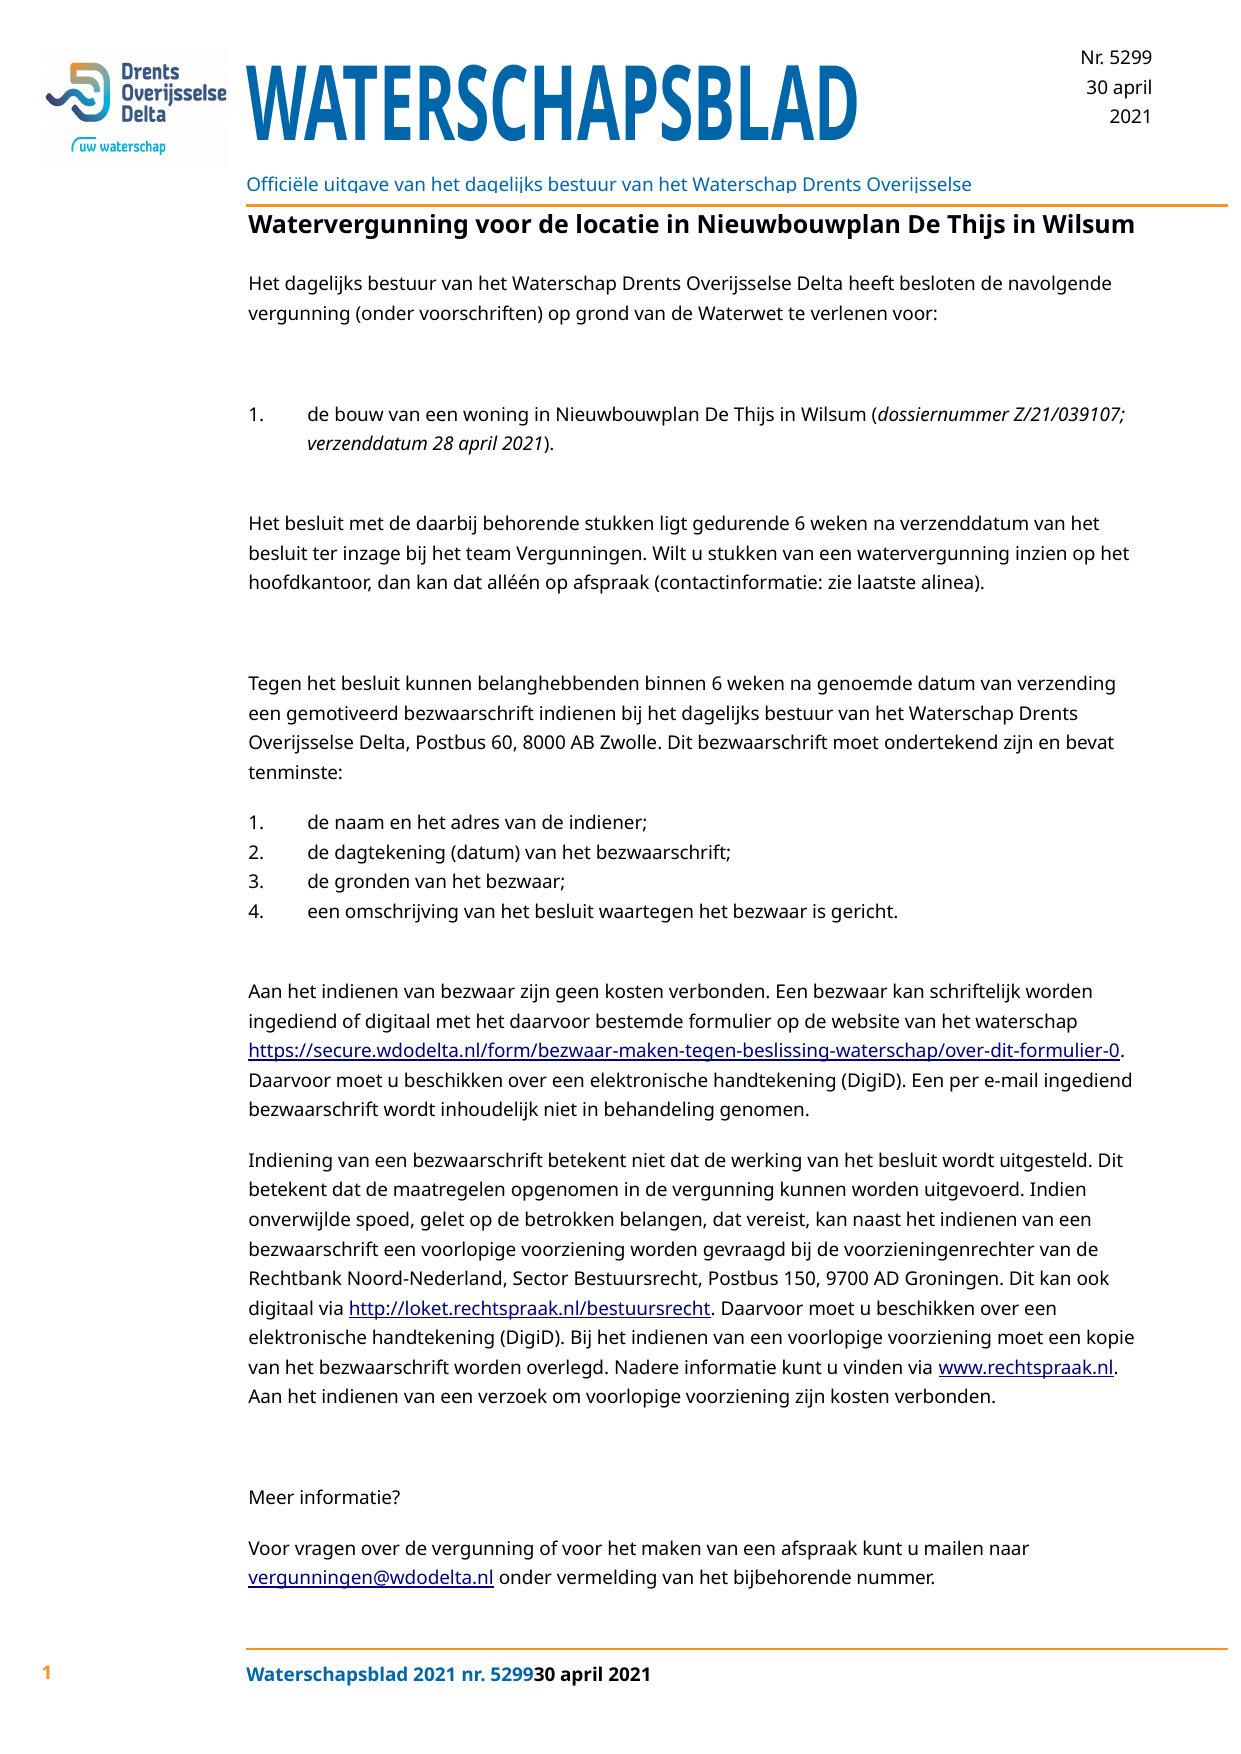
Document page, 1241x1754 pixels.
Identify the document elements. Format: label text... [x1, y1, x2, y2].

text Aan het indienen van bezwaar zijn geen kosten verbonden. Een bezwaar kan schriftelijk worden ingediend of digitaal met het daarvoor bestemde formulier op de website van het waterschap https://secure.wdodelta.nl/form/bezwaar-maken-tegen-beslissing-waterschap/over-dit-formulier-0. Daarvoor moet u beschikken over een elektronische handtekening (DigiD). Een per e-mail ingediend bezwaarschrift wordt inhoudelijk niet in behandeling genomen. [248, 978, 1152, 1122]
text Het dagelijks bestuur van het Waterschap Drents Overijsselse Delta heeft besloten de navolgende vergunning (onder voorschriften) op grond van de Waterwet te verlenen voor: [248, 270, 1152, 326]
list de gronden van het bezwaar; [248, 869, 1152, 894]
list de dagtekening (datum) van het bezwaarschrift; [248, 839, 1152, 865]
text Indiening van een bezwaarschrift betekent niet dat de werking van het besluit wordt uitgesteld. Dit betekent dat de maatregelen opgenomen in de vergunning kunnen worden uitgevoerd. Indien onverwijlde spoed, gelet op de betrokken belangen, dat vereist, kan naast het indienen van een bezwaarschrift een voorlopige voorziening worden gevraagd bij de voorzieningenrechter van de Rechtbank Noord-Nederland, Sector Bestuursrecht, Postbus 150, 9700 AD Groningen. Dit kan ook digitaal via http://loket.rechtspraak.nl/bestuursrecht. Daarvoor moet u beschikken over een elektronische handtekening (DigiD). Bij het indienen van een voorlopige voorziening moet een kopie van het bezwaarschrift worden overlegd. Nadere informatie kunt u vinden via www.rechtspraak.nl. Aan het indienen van een verzoek om voorlopige voorziening zijn kosten verbonden. [248, 1147, 1152, 1409]
text Voor vragen over de vergunning of voor het maken van een afspraak kunt u mailen naar vergunningen@wdodelta.nl onder vermelding van het bijbehorende nummer. [248, 1535, 1152, 1590]
list de naam en het adres van de indiener; [248, 809, 1152, 835]
text Tegen het besluit kunnen belanghebbenden binnen 6 weken na genoemde datum van verzending een gemotiveerd bezwaarschrift indienen bij het dagelijks bestuur van het Waterschap Drents Overijsselse Delta, Postbus 60, 8000 AB Zwolle. Dit bezwaarschrift moet ondertekend zijn en bevat tenminste: [248, 670, 1152, 785]
text Watervergunning voor de locatie in Nieuwbouwplan De Thijs in Wilsum [248, 207, 1152, 241]
picture [41, 47, 231, 172]
text Het besluit met de daarbij behorende stukken ligt gedurende 6 weken na verzenddatum van het besluit ter inzage bij het team Vergunningen. Wilt u stukken van een watervergunning inzien op het hoofdkantoor, dan kan dat alléén op afspraak (contactinformatie: zie laatste alinea). [248, 510, 1152, 595]
text Meer informatie? [248, 1484, 1152, 1510]
list de bouw van een woning in Nieuwbouwplan De Thijs in Wilsum (dossiernummer Z/21/039107; verzenddatum 28 april 2021). [248, 401, 1152, 456]
list een omschrijving van het besluit waartegen het bezwaar is gericht. [248, 898, 1152, 924]
